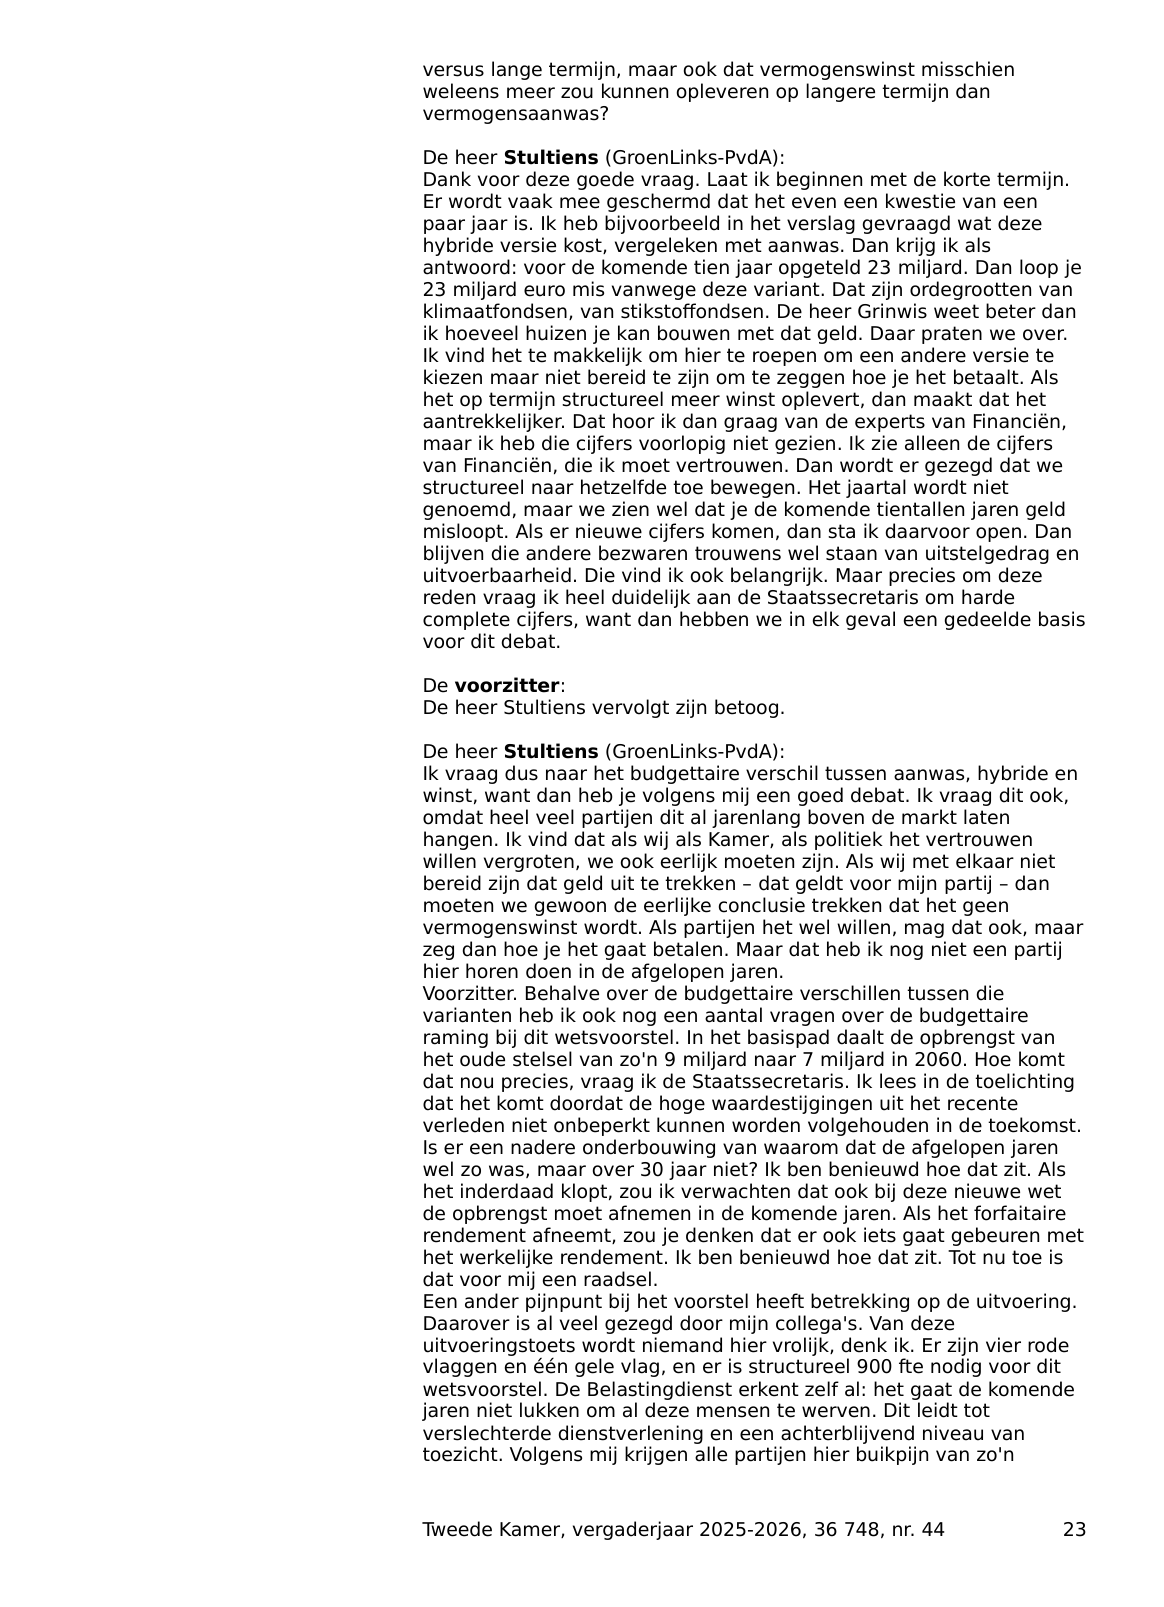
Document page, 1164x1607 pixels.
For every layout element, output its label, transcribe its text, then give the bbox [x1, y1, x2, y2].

text De voorzitter: [422, 675, 1087, 697]
text De heer Stultiens (GroenLinks-PvdA): [422, 741, 1087, 763]
text Ik vind het te makkelijk om hier te roepen om een andere versie te kiezen maar niet bereid te zijn om te zeggen hoe je het betaalt. Als het op termijn structureel meer winst oplevert, dan maakt dat het aantrekkelijker. Dat hoor ik dan graag van de experts van Financiën, maar ik heb die cijfers voorlopig niet gezien. Ik zie alleen de cijfers van Financiën, die ik moet vertrouwen. Dan wordt er gezegd dat we structureel naar hetzelfde toe bewegen. Het jaartal wordt niet genoemd, maar we zien wel dat je de komende tientallen jaren geld misloopt. Als er nieuwe cijfers komen, dan sta ik daarvoor open. Dan blijven die andere bezwaren trouwens wel staan van uitstelgedrag en uitvoerbaarheid. Die vind ik ook belangrijk. Maar precies om deze reden vraag ik heel duidelijk aan de Staatssecretaris om harde complete cijfers, want dan hebben we in elk geval een gedeelde basis voor dit debat. [422, 345, 1087, 653]
text De heer Stultiens (GroenLinks-PvdA): [422, 147, 1087, 169]
text versus lange termijn, maar ook dat vermogenswinst misschien weleens meer zou kunnen opleveren op langere termijn dan vermogensaanwas? [422, 59, 1087, 125]
text Voorzitter. Behalve over de budgettaire verschillen tussen die varianten heb ik ook nog een aantal vragen over de budgettaire raming bij dit wetsvoorstel. In het basispad daalt de opbrengst van het oude stelsel van zo'n 9 miljard naar 7 miljard in 2060. Hoe komt dat nou precies, vraag ik de Staatssecretaris. Ik lees in de toelichting dat het komt doordat de hoge waardestijgingen uit het recente verleden niet onbeperkt kunnen worden volgehouden in de toekomst. Is er een nadere onderbouwing van waarom dat de afgelopen jaren wel zo was, maar over 30 jaar niet? Ik ben benieuwd hoe dat zit. Als het inderdaad klopt, zou ik verwachten dat ook bij deze nieuwe wet de opbrengst moet afnemen in de komende jaren. Als het forfaitaire rendement afneemt, zou je denken dat er ook iets gaat gebeuren met het werkelijke rendement. Ik ben benieuwd hoe dat zit. Tot nu toe is dat voor mij een raadsel. [422, 983, 1087, 1291]
text De heer Stultiens vervolgt zijn betoog. [422, 697, 1087, 719]
text Dank voor deze goede vraag. Laat ik beginnen met de korte termijn. Er wordt vaak mee geschermd dat het even een kwestie van een paar jaar is. Ik heb bijvoorbeeld in het verslag gevraagd wat deze hybride versie kost, vergeleken met aanwas. Dan krijg ik als antwoord: voor de komende tien jaar opgeteld 23 miljard. Dan loop je 23 miljard euro mis vanwege deze variant. Dat zijn ordegrootten van klimaatfondsen, van stikstoffondsen. De heer Grinwis weet beter dan ik hoeveel huizen je kan bouwen met dat geld. Daar praten we over. [422, 169, 1087, 345]
text Een ander pijnpunt bij het voorstel heeft betrekking op de uitvoering. Daarover is al veel gezegd door mijn collega's. Van deze uitvoeringstoets wordt niemand hier vrolijk, denk ik. Er zijn vier rode vlaggen en één gele vlag, en er is structureel 900 fte nodig voor dit wetsvoorstel. De Belastingdienst erkent zelf al: het gaat de komende jaren niet lukken om al deze mensen te werven. Dit leidt tot verslechterde dienstverlening en een achterblijvend niveau van toezicht. Volgens mij krijgen alle partijen hier buikpijn van zo'n [422, 1291, 1087, 1466]
text Ik vraag dus naar het budgettaire verschil tussen aanwas, hybride en winst, want dan heb je volgens mij een goed debat. Ik vraag dit ook, omdat heel veel partijen dit al jarenlang boven de markt laten hangen. Ik vind dat als wij als Kamer, als politiek het vertrouwen willen vergroten, we ook eerlijk moeten zijn. Als wij met elkaar niet bereid zijn dat geld uit te trekken – dat geldt voor mijn partij – dan moeten we gewoon de eerlijke conclusie trekken dat het geen vermogenswinst wordt. Als partijen het wel willen, mag dat ook, maar zeg dan hoe je het gaat betalen. Maar dat heb ik nog niet een partij hier horen doen in de afgelopen jaren. [422, 763, 1087, 983]
